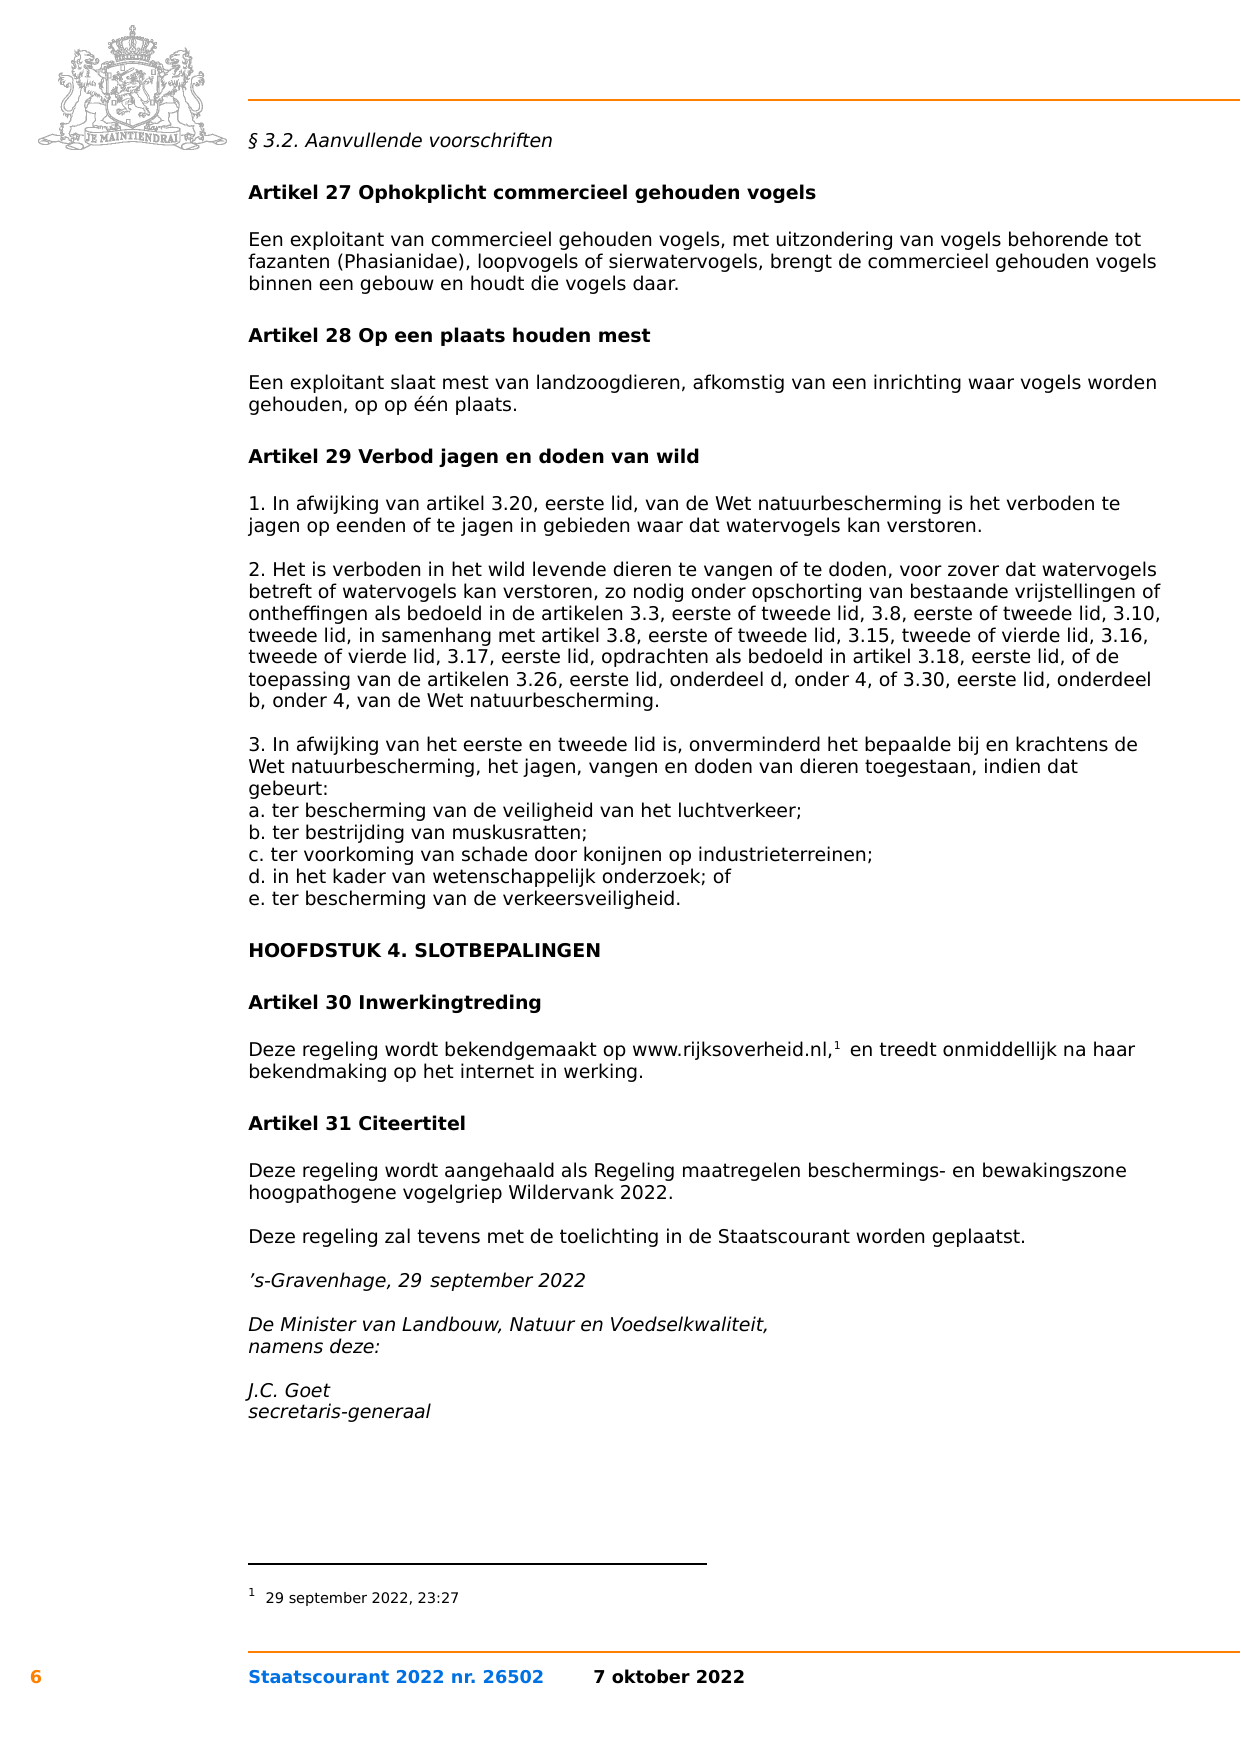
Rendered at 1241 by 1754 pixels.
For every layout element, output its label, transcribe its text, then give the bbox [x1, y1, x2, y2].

subtitle HOOFDSTUK 4. SLOTBEPALINGEN [248, 940, 1163, 962]
text Een exploitant slaat mest van landzoogdieren, afkomstig van een inrichting waar vogels worden gehouden, op op één plaats. [248, 372, 1163, 416]
text Deze regeling zal tevens met de toelichting in de Staatscourant worden geplaatst. [248, 1226, 1163, 1248]
text De Minister van Landbouw, Natuur en Voedselkwaliteit, namens deze: J.C. Goet secretaris-generaal [248, 1313, 1163, 1423]
subtitle § 3.2. Aanvullende voorschriften [248, 130, 1163, 152]
picture [38, 25, 227, 150]
text 2. Het is verboden in het wild levende dieren te vangen of te doden, voor zover dat watervogels betreft of watervogels kan verstoren, zo nodig onder opschorting van bestaande vrijstellingen of ontheffingen als bedoeld in de artikelen 3.3, eerste of tweede lid, 3.8, eerste of tweede lid, 3.10, tweede lid, in samenhang met artikel 3.8, eerste of tweede lid, 3.15, tweede of vierde lid, 3.16, tweede of vierde lid, 3.17, eerste lid, opdrachten als bedoeld in artikel 3.18, eerste lid, of de toepassing van de artikelen 3.26, eerste lid, onderdeel d, onder 4, of 3.30, eerste lid, onderdeel b, onder 4, van de Wet natuurbescherming. [248, 558, 1163, 712]
text a. ter bescherming van de veiligheid van het luchtverkeer; [248, 800, 1163, 822]
subtitle Artikel 30 Inwerkingtreding [248, 992, 1163, 1014]
text c. ter voorkoming van schade door konijnen op industrieterreinen; [248, 844, 1163, 866]
text 29 september 2022, 23:27 [248, 1586, 1163, 1608]
text 3. In afwijking van het eerste en tweede lid is, onverminderd het bepaalde bij en krachtens de Wet natuurbescherming, het jagen, vangen en doden van dieren toegestaan, indien dat gebeurt: [248, 734, 1163, 800]
text Deze regeling wordt aangehaald als Regeling maatregelen beschermings- en bewakingszone hoogpathogene vogelgriep Wildervank 2022. [248, 1160, 1163, 1204]
text b. ter bestrijding van muskusratten; [248, 822, 1163, 844]
text Een exploitant van commercieel gehouden vogels, met uitzondering van vogels behorende tot fazanten (Phasianidae), loopvogels of sierwatervogels, brengt de commercieel gehouden vogels binnen een gebouw en houdt die vogels daar. [248, 229, 1163, 295]
text e. ter bescherming van de verkeersveiligheid. [248, 888, 1163, 910]
text d. in het kader van wetenschappelijk onderzoek; of [248, 866, 1163, 888]
subtitle Artikel 29 Verbod jagen en doden van wild [248, 446, 1163, 468]
subtitle Artikel 28 Op een plaats houden mest [248, 325, 1163, 347]
text Deze regeling wordt bekendgemaakt op www.rijksoverheid.nl, en treedt onmiddellijk na haar bekendmaking op het internet in werking. [248, 1039, 1163, 1083]
subtitle Artikel 31 Citeertitel [248, 1113, 1163, 1135]
text ’s-Gravenhage, 29 september 2022 [248, 1270, 1163, 1292]
subtitle Artikel 27 Ophokplicht commercieel gehouden vogels [248, 182, 1163, 204]
text 1. In afwijking van artikel 3.20, eerste lid, van de Wet natuurbescherming is het verboden te jagen op eenden of te jagen in gebieden waar dat watervogels kan verstoren. [248, 493, 1163, 537]
